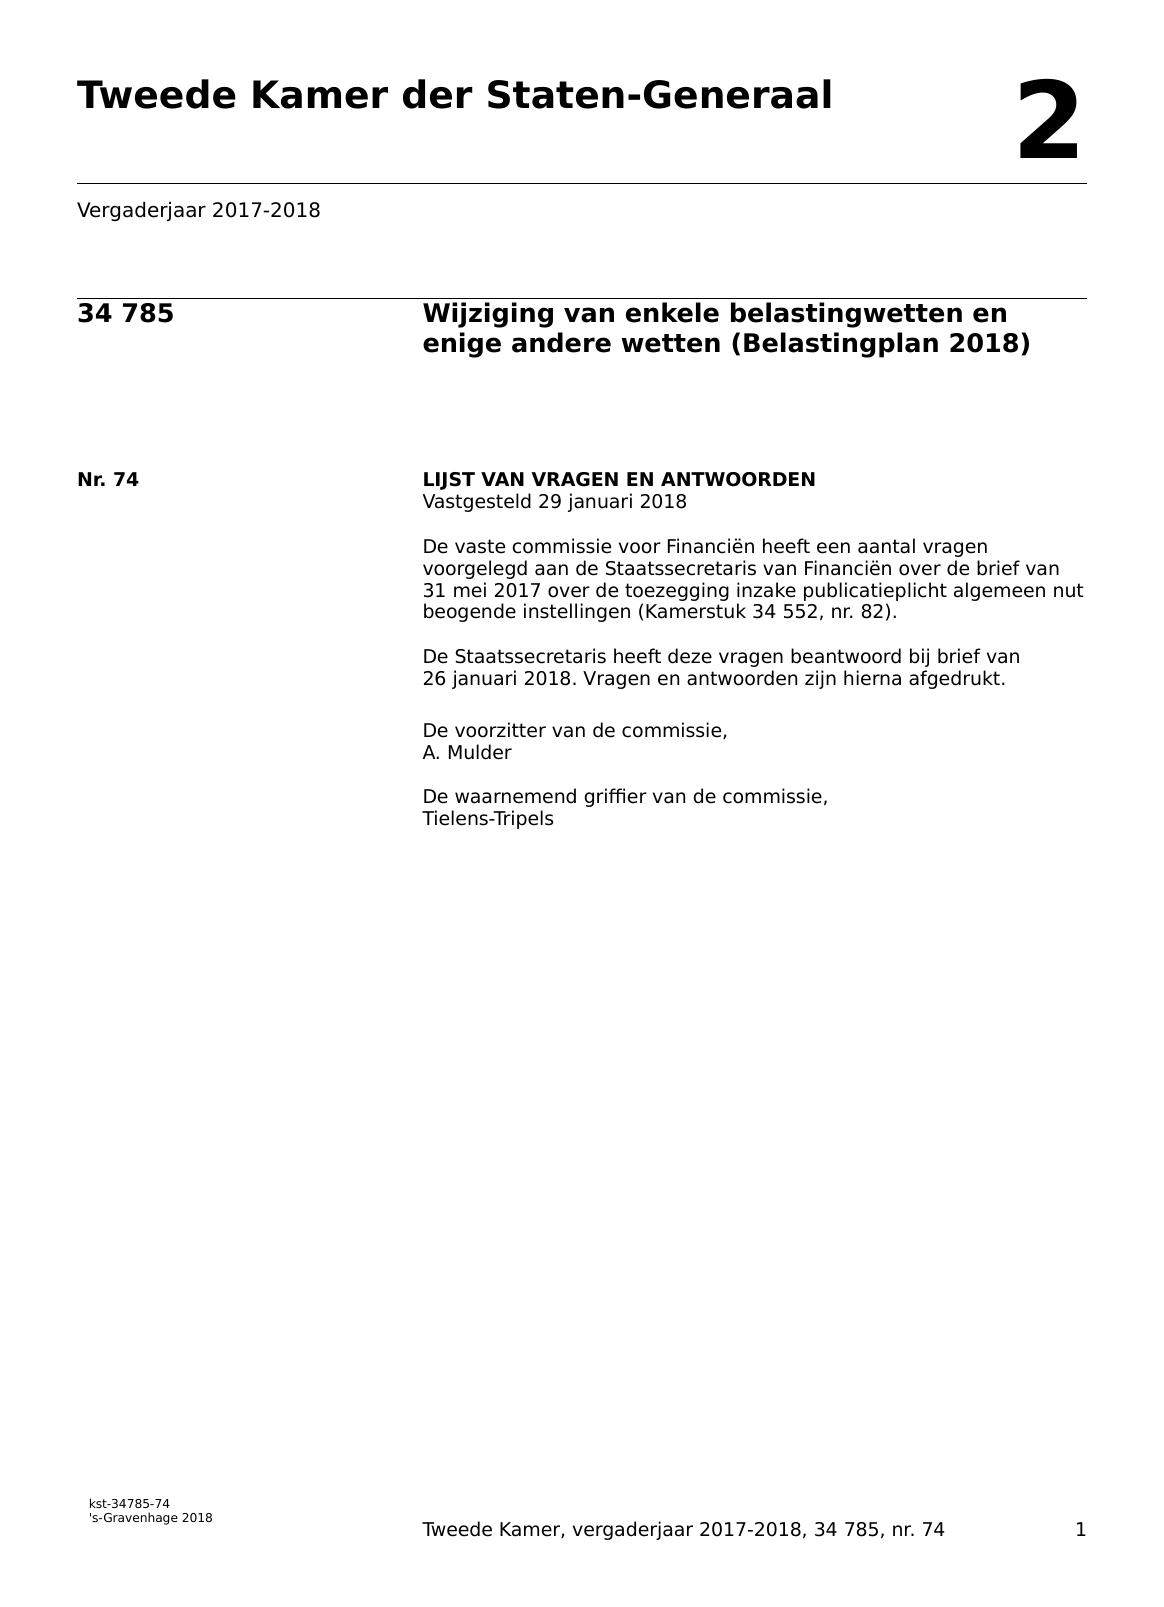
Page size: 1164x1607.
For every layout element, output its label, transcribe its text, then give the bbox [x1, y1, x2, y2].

text 's-Gravenhage 2018 [88, 1511, 323, 1525]
subtitle 34 785 Wijziging van enkele belastingwetten en enige andere wetten (Belastingplan 2018) [77, 299, 1087, 358]
subtitle Nr. 74 LIJST VAN VRAGEN EN ANTWOORDEN [77, 469, 1087, 491]
text De voorzitter van de commissie, A. Mulder [422, 719, 1087, 763]
text De waarnemend griffier van de commissie, Tielens-Tripels [422, 786, 1087, 830]
table_cell Vergaderjaar 2017-2018 [77, 184, 1087, 298]
text Vastgesteld 29 januari 2018 [422, 491, 1087, 513]
table_header Tweede Kamer der Staten-Generaal [77, 59, 886, 183]
text De vaste commissie voor Financiën heeft een aantal vragen voorgelegd aan de Staatssecretaris van Financiën over de brief van 31 mei 2017 over de toezegging inzake publicatieplicht algemeen nut beogende instellingen (Kamerstuk 34 552, nr. 82). [422, 536, 1087, 623]
table_header 2 [886, 59, 1087, 183]
text kst-34785-74 [88, 1497, 323, 1511]
text De Staatssecretaris heeft deze vragen beantwoord bij brief van 26 januari 2018. Vragen en antwoorden zijn hierna afgedrukt. [422, 646, 1087, 689]
